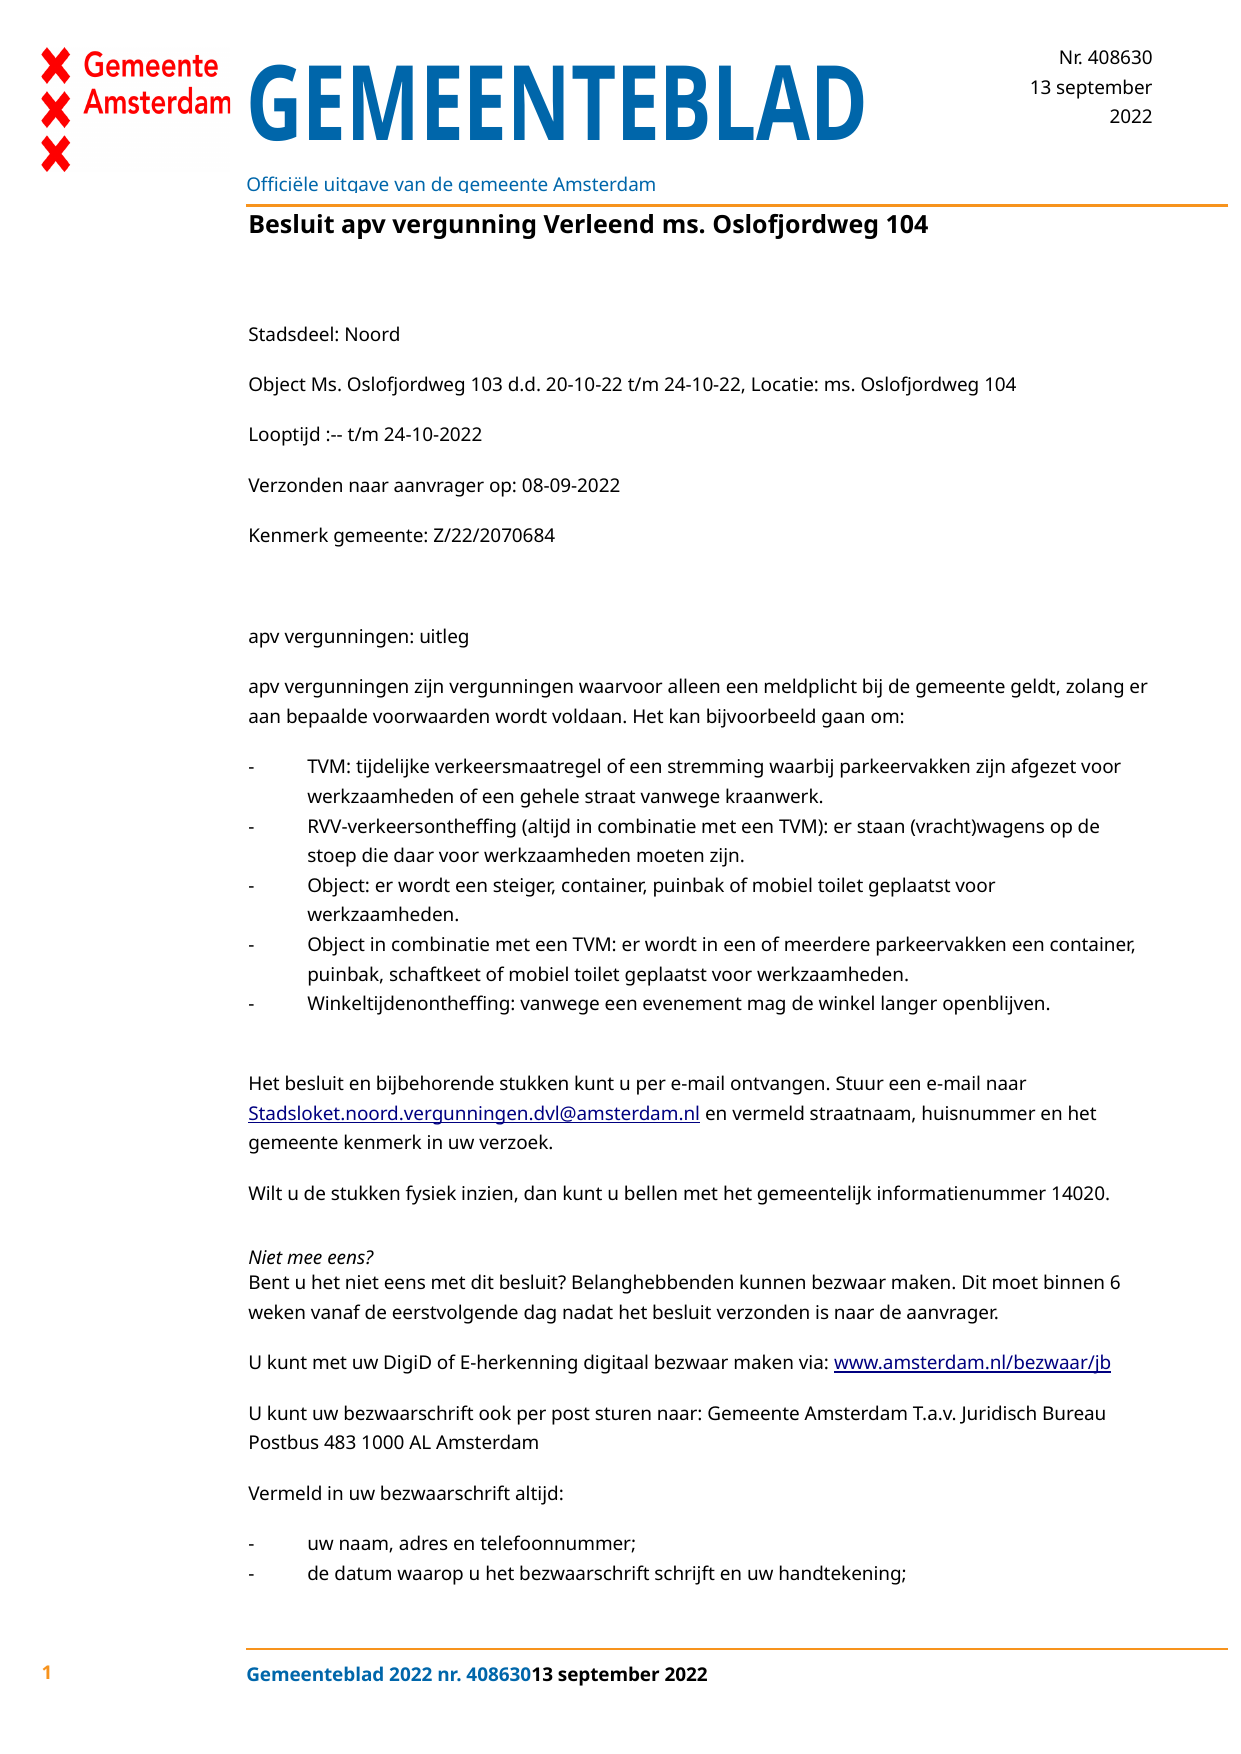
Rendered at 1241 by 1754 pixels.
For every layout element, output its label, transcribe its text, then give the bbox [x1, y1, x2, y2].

text Niet mee eens? [248, 1244, 1152, 1269]
list uw naam, adres en telefoonnummer; [248, 1530, 1152, 1556]
list Object in combinatie met een TVM: er wordt in een of meerdere parkeervakken een container, puinbak, schaftkeet of mobiel toilet geplaatst voor werkzaamheden. [248, 931, 1152, 986]
text Verzonden naar aanvrager op: 08-09-2022 [248, 472, 1152, 498]
text Besluit apv vergunning Verleend ms. Oslofjordweg 104 [248, 207, 1152, 241]
text Vermeld in uw bezwaarschrift altijd: [248, 1480, 1152, 1506]
text Object Ms. Oslofjordweg 103 d.d. 20-10-22 t/m 24-10-22, Locatie: ms. Oslofjordweg 104 [248, 371, 1152, 397]
list TVM: tijdelijke verkeersmaatregel of een stremming waarbij parkeervakken zijn afgezet voor werkzaamheden of een gehele straat vanwege kraanwerk. [248, 754, 1152, 809]
text Looptijd :-- t/m 24-10-2022 [248, 422, 1152, 447]
text U kunt uw bezwaarschrift ook per post sturen naar: Gemeente Amsterdam T.a.v. Juridisch Bureau Postbus 483 1000 AL Amsterdam [248, 1400, 1152, 1455]
text Kenmerk gemeente: Z/22/2070684 [248, 522, 1152, 548]
list Winkeltijdenontheffing: vanwege een evenement mag de winkel langer openblijven. [248, 990, 1152, 1016]
text U kunt met uw DigiD of E-herkenning digitaal bezwaar maken via: www.amsterdam.nl/bezwaar/jb [248, 1349, 1152, 1375]
text Wilt u de stukken fysiek inzien, dan kunt u bellen met het gemeentelijk informatienummer 14020. [248, 1180, 1152, 1206]
text apv vergunningen zijn vergunningen waarvoor alleen een meldplicht bij de gemeente geldt, zolang er aan bepaalde voorwaarden wordt voldaan. Het kan bijvoorbeeld gaan om: [248, 674, 1152, 729]
text apv vergunningen: uitleg [248, 623, 1152, 649]
list Object: er wordt een steiger, container, puinbak of mobiel toilet geplaatst voor werkzaamheden. [248, 872, 1152, 927]
picture [41, 47, 231, 172]
list RVV-verkeersontheffing (altijd in combinatie met een TVM): er staan (vracht)wagens op de stoep die daar voor werkzaamheden moeten zijn. [248, 813, 1152, 868]
text Stadsdeel: Noord [248, 321, 1152, 346]
text Bent u het niet eens met dit besluit? Belanghebbenden kunnen bezwaar maken. Dit moet binnen 6 weken vanaf de eerstvolgende dag nadat het besluit verzonden is naar de aanvrager. [248, 1269, 1152, 1325]
list de datum waarop u het bezwaarschrift schrijft en uw handtekening; [248, 1560, 1152, 1586]
text Het besluit en bijbehorende stukken kunt u per e-mail ontvangen. Stuur een e-mail naar Stadsloket.noord.vergunningen.dvl@amsterdam.nl en vermeld straatnaam, huisnummer en het gemeente kenmerk in uw verzoek. [248, 1070, 1152, 1155]
